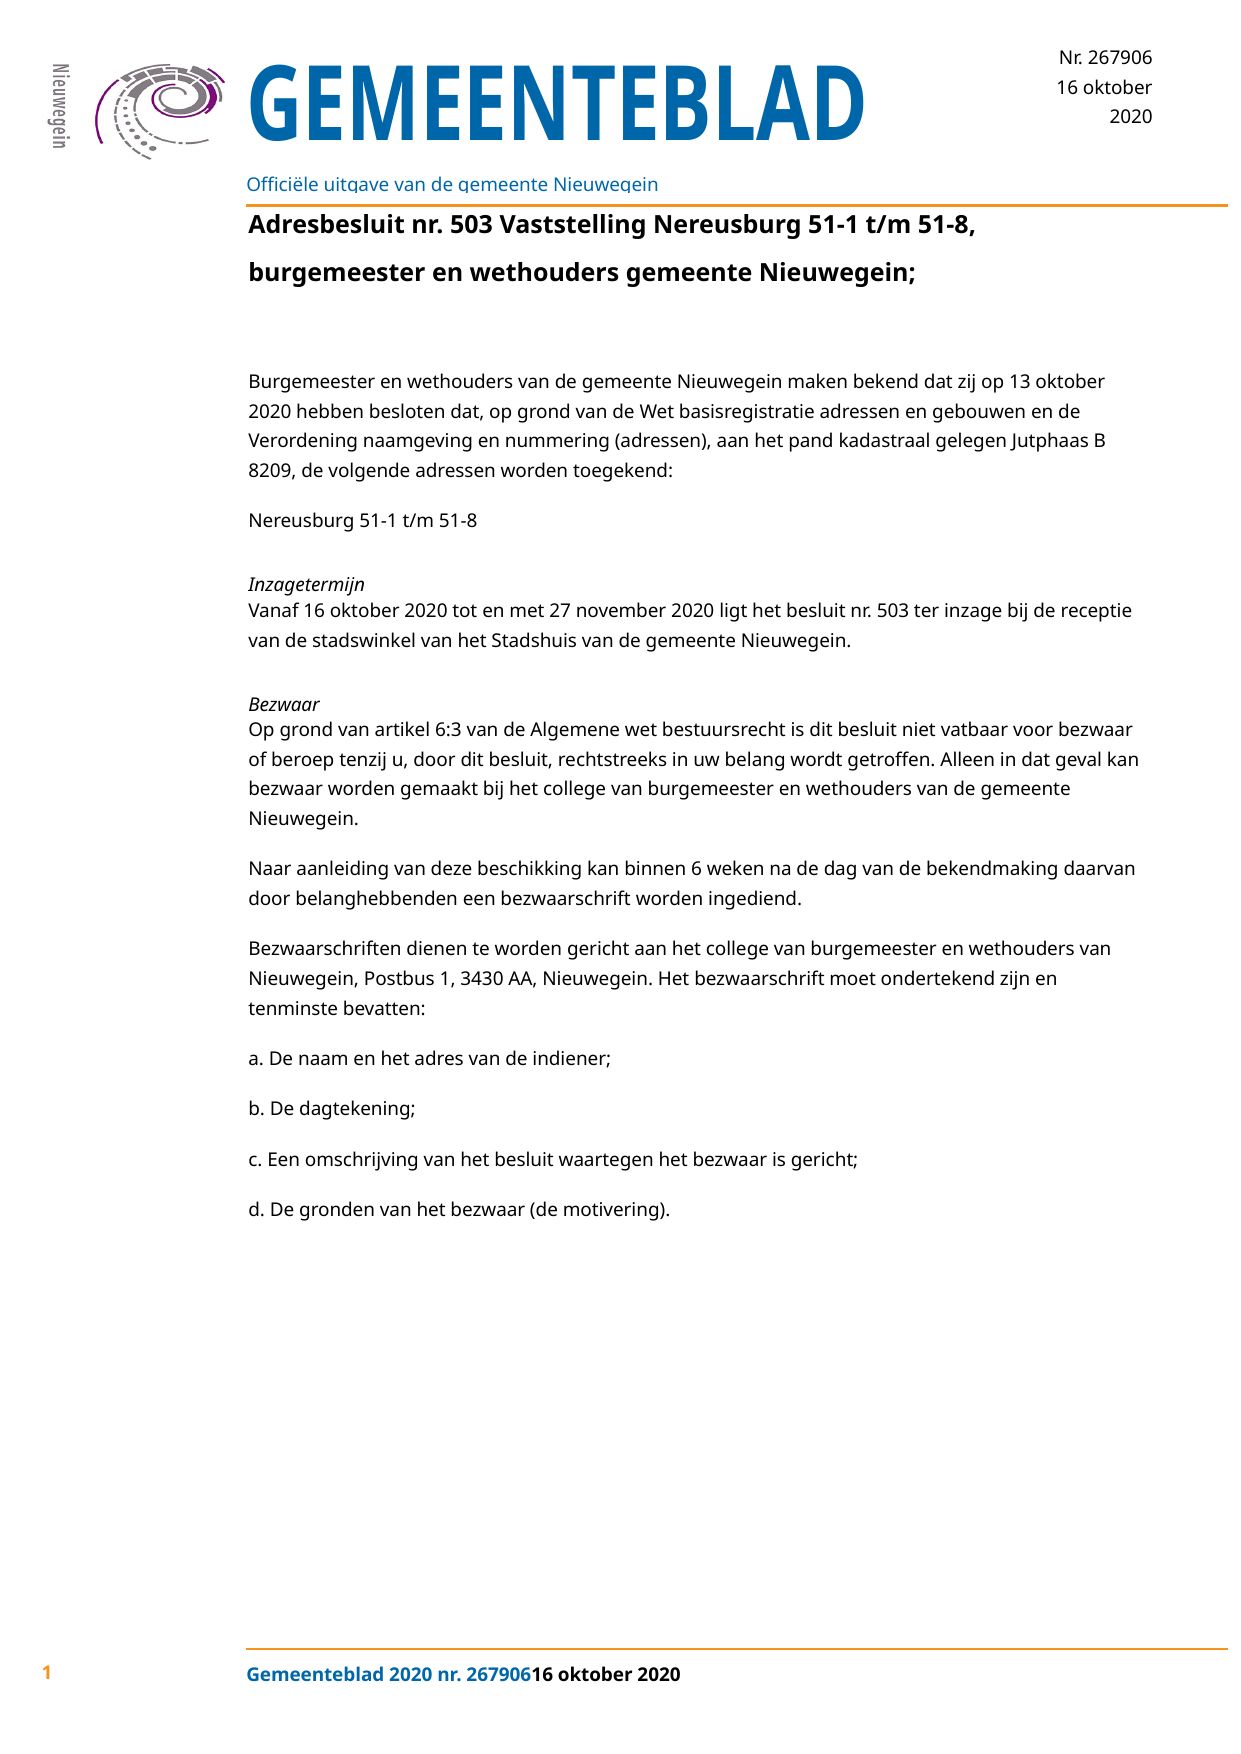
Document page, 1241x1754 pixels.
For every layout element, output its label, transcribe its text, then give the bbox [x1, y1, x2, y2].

text Bezwaar [248, 691, 1152, 716]
text Naar aanleiding van deze beschikking kan binnen 6 weken na de dag van de bekendmaking daarvan door belanghebbenden een bezwaarschrift worden ingediend. [248, 856, 1152, 911]
text Inzagetermijn [248, 571, 1152, 597]
text a. De naam en het adres van de indiener; [248, 1045, 1152, 1071]
text Vanaf 16 oktober 2020 tot en met 27 november 2020 ligt het besluit nr. 503 ter inzage bij de receptie van de stadswinkel van het Stadshuis van de gemeente Nieuwegein. [248, 597, 1152, 652]
text Burgemeester en wethouders van de gemeente Nieuwegein maken bekend dat zij op 13 oktober 2020 hebben besloten dat, op grond van de Wet basisregistratie adressen en gebouwen en de Verordening naamgeving en nummering (adressen), aan het pand kadastraal gelegen Jutphaas B 8209, de volgende adressen worden toegekend: [248, 368, 1152, 483]
text b. De dagtekening; [248, 1096, 1152, 1121]
text Adresbesluit nr. 503 Vaststelling Nereusburg 51-1 t/m 51-8, burgemeester en wethouders gemeente Nieuwegein; [248, 207, 1152, 288]
picture [41, 47, 231, 172]
text d. De gronden van het bezwaar (de motivering). [248, 1196, 1152, 1222]
text Nereusburg 51-1 t/m 51-8 [248, 507, 1152, 533]
text Op grond van artikel 6:3 van de Algemene wet bestuursrecht is dit besluit niet vatbaar voor bezwaar of beroep tenzij u, door dit besluit, rechtstreeks in uw belang wordt getroffen. Alleen in dat geval kan bezwaar worden gemaakt bij het college van burgemeester en wethouders van de gemeente Nieuwegein. [248, 716, 1152, 831]
text Bezwaarschriften dienen te worden gericht aan het college van burgemeester en wethouders van Nieuwegein, Postbus 1, 3430 AA, Nieuwegein. Het bezwaarschrift moet ondertekend zijn en tenminste bevatten: [248, 936, 1152, 1021]
text c. Een omschrijving van het besluit waartegen het bezwaar is gericht; [248, 1146, 1152, 1172]
